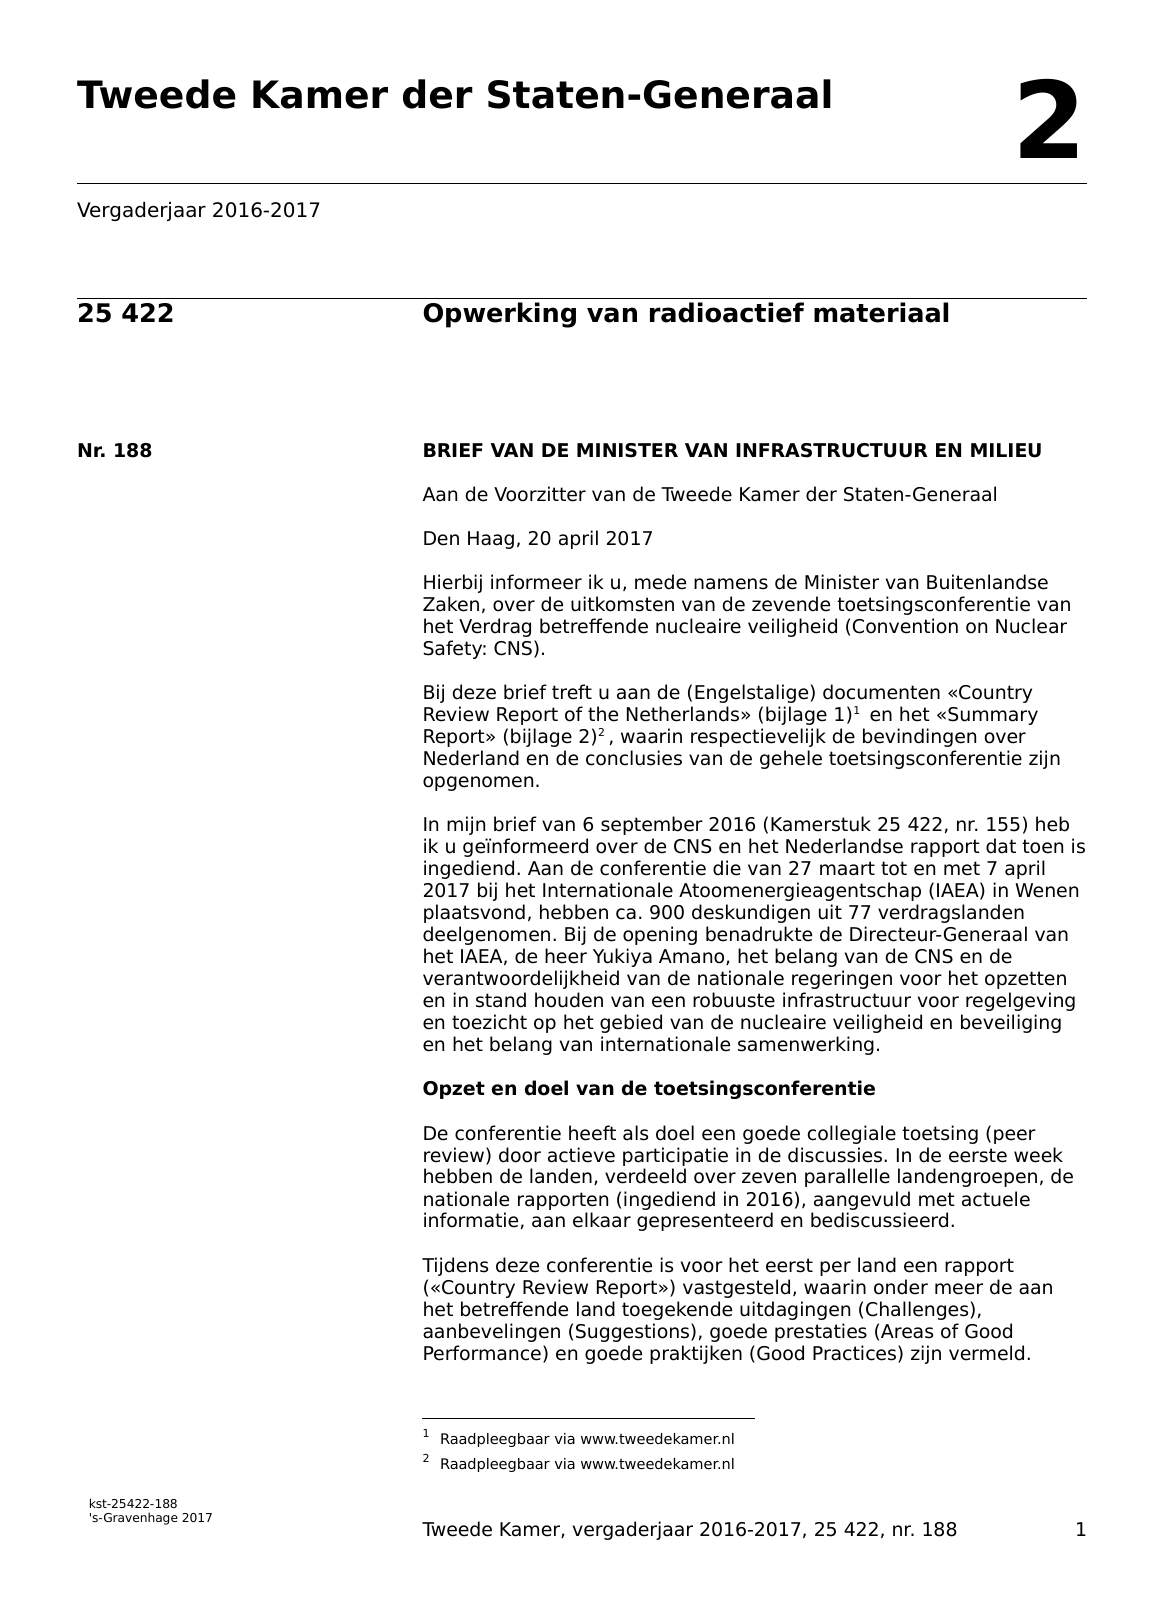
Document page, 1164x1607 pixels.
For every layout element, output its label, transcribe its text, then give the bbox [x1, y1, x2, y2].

subtitle 25 422 Opwerking van radioactief materiaal [77, 299, 1087, 329]
subtitle Nr. 188 BRIEF VAN DE MINISTER VAN INFRASTRUCTUUR EN MILIEU [77, 440, 1087, 462]
table_cell Vergaderjaar 2016-2017 [77, 184, 1087, 298]
text Bij deze brief treft u aan de (Engelstalige) documenten «Country Review Report of the Netherlands» (bijlage 1) en het «Summary Report» (bijlage 2), waarin respectievelijk de bevindingen over Nederland en de conclusies van de gehele toetsingsconferentie zijn opgenomen. [422, 682, 1087, 792]
text Raadpleegbaar via www.tweedekamer.nl [422, 1452, 1087, 1474]
text Den Haag, 20 april 2017 [422, 528, 1087, 550]
text In mijn brief van 6 september 2016 (Kamerstuk 25 422, nr. 155) heb ik u geïnformeerd over de CNS en het Nederlandse rapport dat toen is ingediend. Aan de conferentie die van 27 maart tot en met 7 april 2017 bij het Internationale Atoomenergieagentschap (IAEA) in Wenen plaatsvond, hebben ca. 900 deskundigen uit 77 verdragslanden deelgenomen. Bij de opening benadrukte de Directeur-Generaal van het IAEA, de heer Yukiya Amano, het belang van de CNS en de verantwoordelijkheid van de nationale regeringen voor het opzetten en in stand houden van een robuuste infrastructuur voor regelgeving en toezicht op het gebied van de nucleaire veiligheid en beveiliging en het belang van internationale samenwerking. [422, 814, 1087, 1056]
table_header Tweede Kamer der Staten-Generaal [77, 59, 886, 183]
text Tijdens deze conferentie is voor het eerst per land een rapport («Country Review Report») vastgesteld, waarin onder meer de aan het betreffende land toegekende uitdagingen (Challenges), aanbevelingen (Suggestions), goede prestaties (Areas of Good Performance) en goede praktijken (Good Practices) zijn vermeld. [422, 1254, 1087, 1364]
text kst-25422-188 [88, 1497, 323, 1511]
table_header 2 [886, 59, 1087, 183]
text Hierbij informeer ik u, mede namens de Minister van Buitenlandse Zaken, over de uitkomsten van de zevende toetsingsconferentie van het Verdrag betreffende nucleaire veiligheid (Convention on Nuclear Safety: CNS). [422, 572, 1087, 660]
text Raadpleegbaar via www.tweedekamer.nl [422, 1427, 1087, 1449]
text Aan de Voorzitter van de Tweede Kamer der Staten-Generaal [422, 484, 1087, 506]
subtitle Opzet en doel van de toetsingsconferentie [422, 1078, 1087, 1100]
text 's-Gravenhage 2017 [88, 1511, 323, 1525]
text De conferentie heeft als doel een goede collegiale toetsing (peer review) door actieve participatie in de discussies. In de eerste week hebben de landen, verdeeld over zeven parallelle landengroepen, de nationale rapporten (ingediend in 2016), aangevuld met actuele informatie, aan elkaar gepresenteerd en bediscussieerd. [422, 1122, 1087, 1232]
